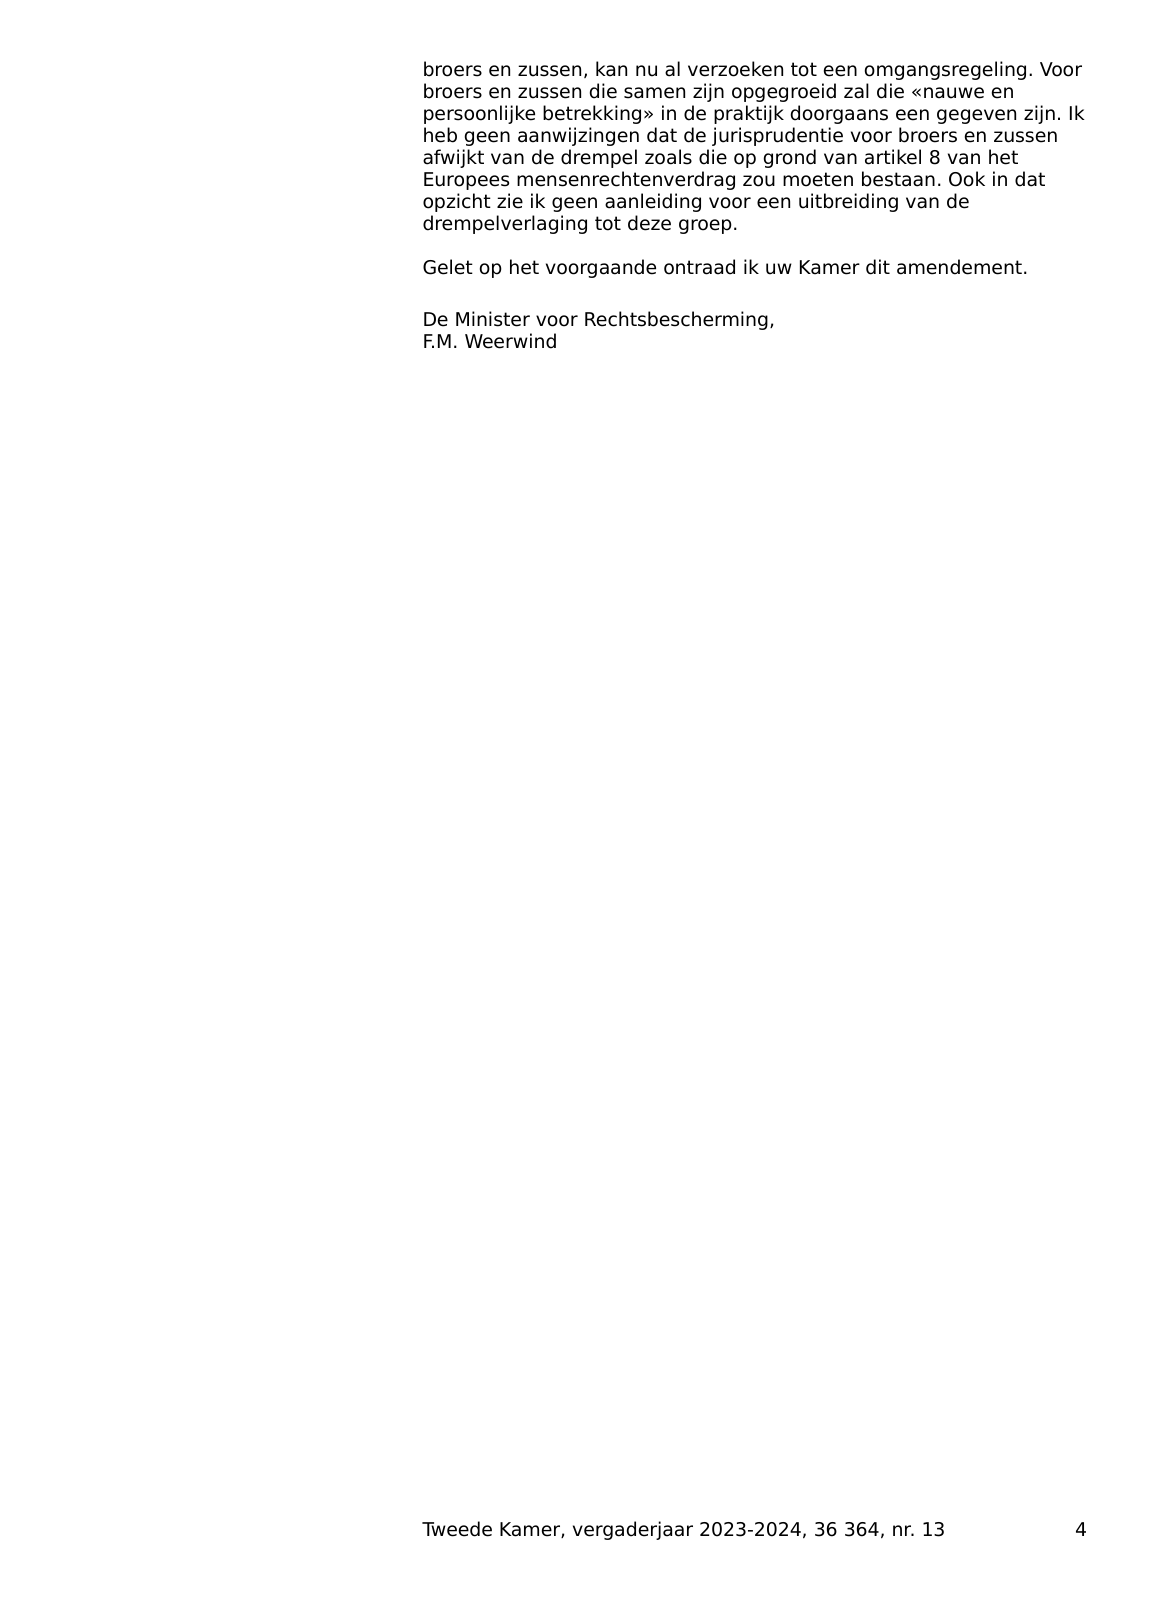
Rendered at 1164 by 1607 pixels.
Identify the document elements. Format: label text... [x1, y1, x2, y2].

text broers en zussen, kan nu al verzoeken tot een omgangsregeling. Voor broers en zussen die samen zijn opgegroeid zal die «nauwe en persoonlijke betrekking» in de praktijk doorgaans een gegeven zijn. Ik heb geen aanwijzingen dat de jurisprudentie voor broers en zussen afwijkt van de drempel zoals die op grond van artikel 8 van het Europees mensenrechtenverdrag zou moeten bestaan. Ook in dat opzicht zie ik geen aanleiding voor een uitbreiding van de drempelverlaging tot deze groep. [422, 59, 1087, 235]
text Gelet op het voorgaande ontraad ik uw Kamer dit amendement. [422, 257, 1087, 279]
text De Minister voor Rechtsbescherming, F.M. Weerwind [422, 309, 1087, 353]
